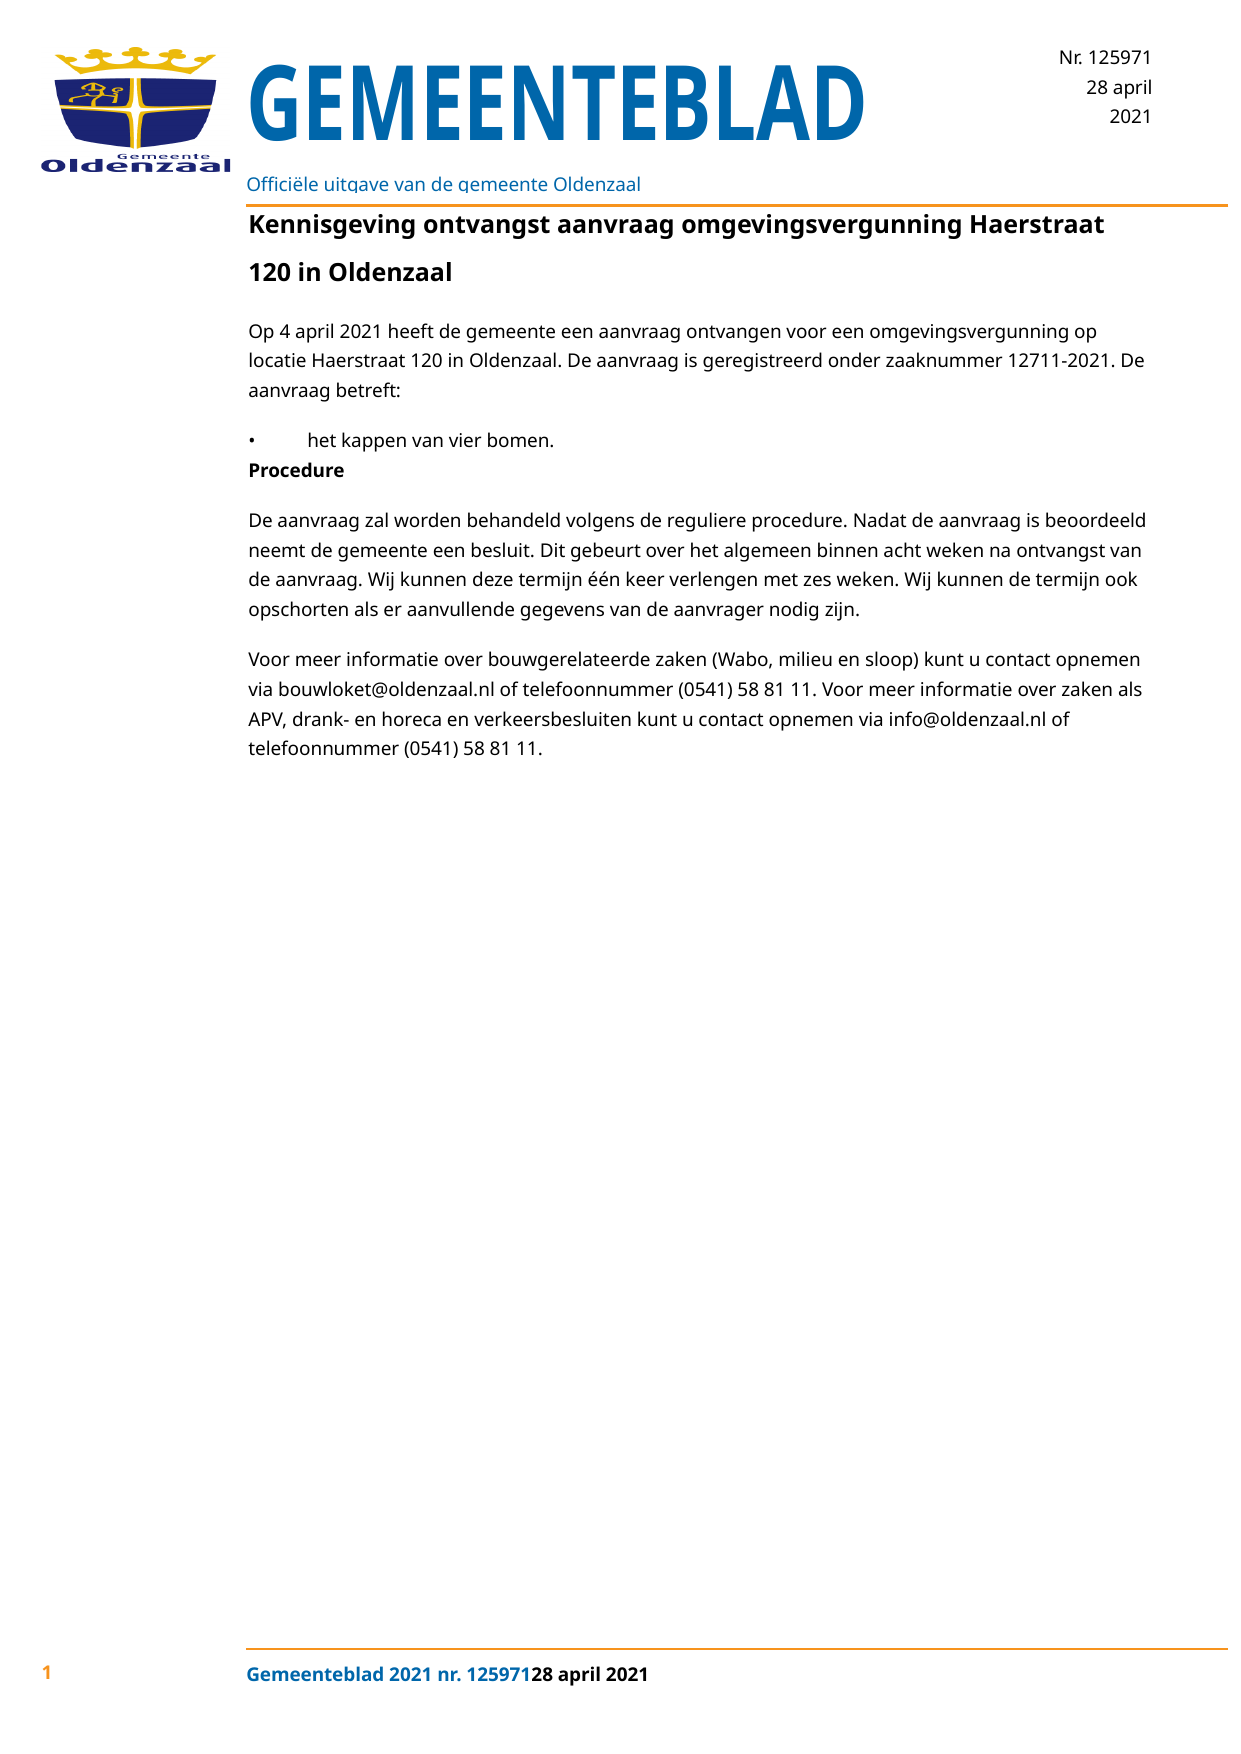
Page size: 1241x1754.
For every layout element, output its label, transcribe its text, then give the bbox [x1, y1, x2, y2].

text De aanvraag zal worden behandeld volgens de reguliere procedure. Nadat de aanvraag is beoordeeld neemt de gemeente een besluit. Dit gebeurt over het algemeen binnen acht weken na ontvangst van de aanvraag. Wij kunnen deze termijn één keer verlengen met zes weken. Wij kunnen de termijn ook opschorten als er aanvullende gegevens van de aanvrager nodig zijn. [248, 507, 1152, 622]
text Op 4 april 2021 heeft de gemeente een aanvraag ontvangen voor een omgevingsvergunning op locatie Haerstraat 120 in Oldenzaal. De aanvraag is geregistreerd onder zaaknummer 12711-2021. De aanvraag betreft: [248, 318, 1152, 403]
text Kennisgeving ontvangst aanvraag omgevingsvergunning Haerstraat 120 in Oldenzaal [248, 207, 1152, 288]
list het kappen van vier bomen. [248, 427, 1152, 453]
text Voor meer informatie over bouwgerelateerde zaken (Wabo, milieu en sloop) kunt u contact opnemen via bouwloket@oldenzaal.nl of telefoonnummer (0541) 58 81 11. Voor meer informatie over zaken als APV, drank- en horeca en verkeersbesluiten kunt u contact opnemen via info@oldenzaal.nl of telefoonnummer (0541) 58 81 11. [248, 647, 1152, 761]
text Procedure [248, 457, 1152, 483]
picture [41, 47, 231, 172]
